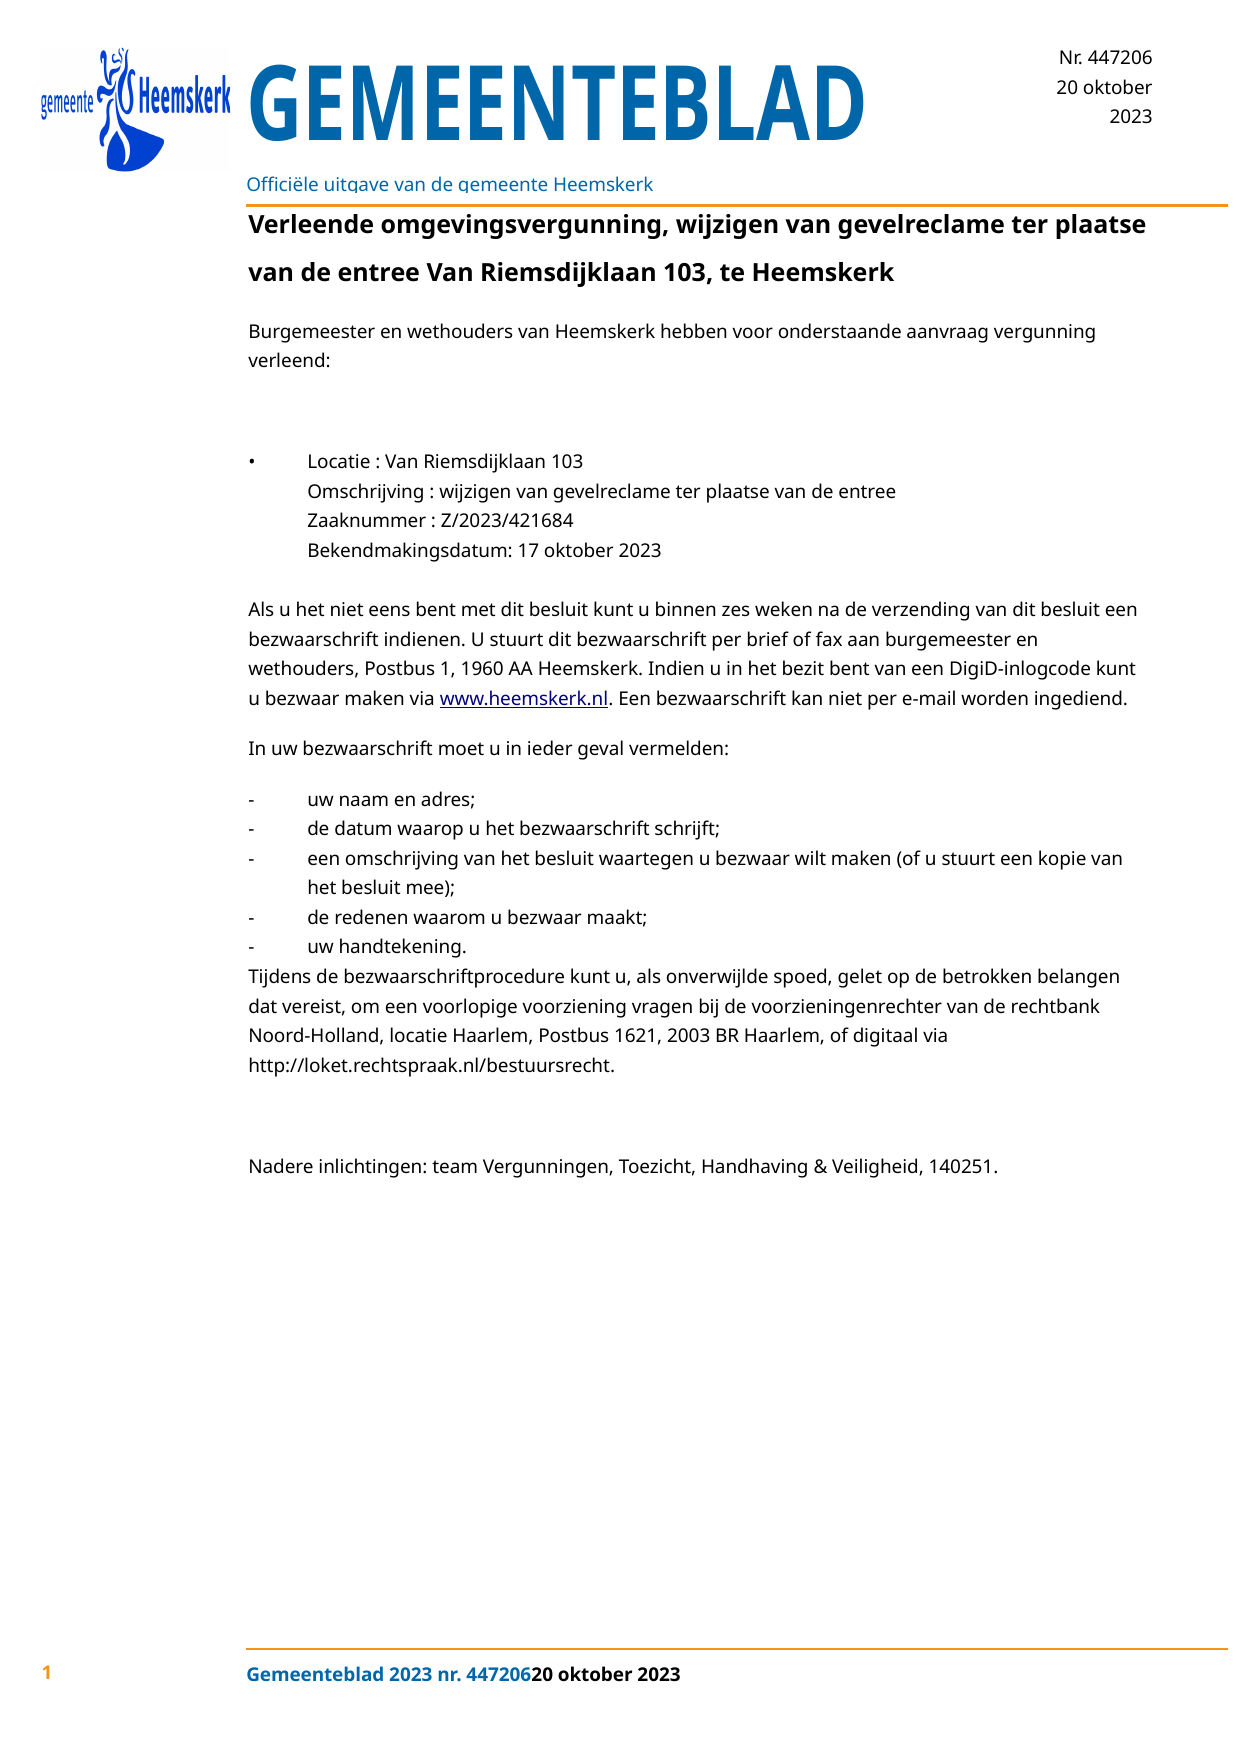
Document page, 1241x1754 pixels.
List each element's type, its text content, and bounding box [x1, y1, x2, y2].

list Locatie : Van Riemsdijklaan 103 [248, 448, 1152, 474]
list uw handtekening. [248, 934, 1152, 959]
list een omschrijving van het besluit waartegen u bezwaar wilt maken (of u stuurt een kopie van het besluit mee); [248, 845, 1152, 900]
text Burgemeester en wethouders van Heemskerk hebben voor onderstaande aanvraag vergunning verleend: [248, 318, 1152, 373]
text Als u het niet eens bent met dit besluit kunt u binnen zes weken na de verzending van dit besluit een bezwaarschrift indienen. U stuurt dit bezwaarschrift per brief of fax aan burgemeester en wethouders, Postbus 1, 1960 AA Heemskerk. Indien u in het bezit bent van een DigiD-inlogcode kunt u bezwaar maken via www.heemskerk.nl. Een bezwaarschrift kan niet per e-mail worden ingediend. [248, 596, 1152, 711]
text Tijdens de bezwaarschriftprocedure kunt u, als onverwijlde spoed, gelet op de betrokken belangen dat vereist, om een voorlopige voorziening vragen bij de voorzieningenrechter van de rechtbank Noord-Holland, locatie Haarlem, Postbus 1621, 2003 BR Haarlem, of digitaal via http://loket.rechtspraak.nl/bestuursrecht. [248, 963, 1152, 1078]
text Nadere inlichtingen: team Vergunningen, Toezicht, Handhaving & Veiligheid, 140251. [248, 1153, 1152, 1179]
text Verleende omgevingsvergunning, wijzigen van gevelreclame ter plaatse van de entree Van Riemsdijklaan 103, te Heemskerk [248, 207, 1152, 288]
text In uw bezwaarschrift moet u in ieder geval vermelden: [248, 735, 1152, 761]
list de datum waarop u het bezwaarschrift schrijft; [248, 815, 1152, 841]
list Bekendmakingsdatum: 17 oktober 2023 [248, 537, 1152, 563]
picture [41, 47, 231, 172]
list Zaaknummer : Z/2023/421684 [248, 507, 1152, 533]
list uw naam en adres; [248, 786, 1152, 812]
list Omschrijving : wijzigen van gevelreclame ter plaatse van de entree [248, 478, 1152, 504]
list de redenen waarom u bezwaar maakt; [248, 904, 1152, 930]
